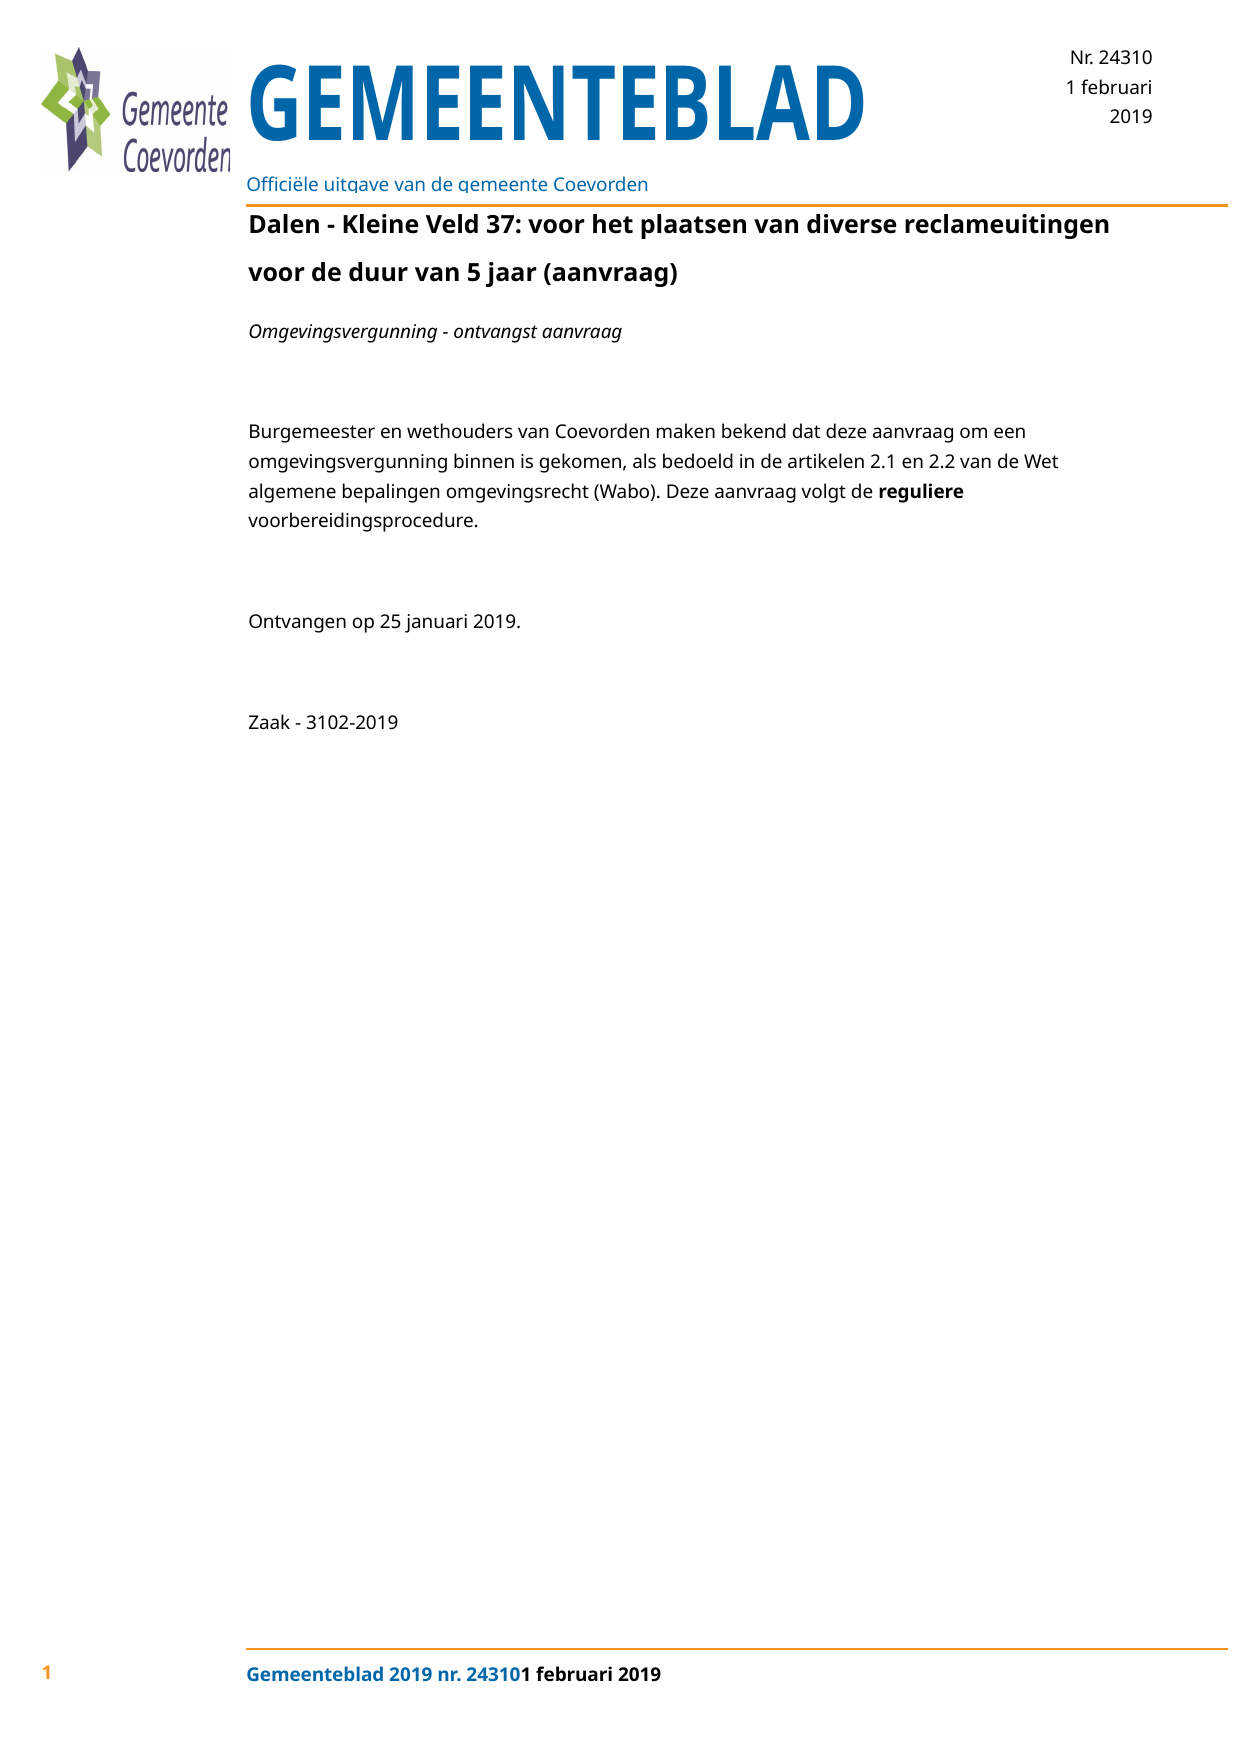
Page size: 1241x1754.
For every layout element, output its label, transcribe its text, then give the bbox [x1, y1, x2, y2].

text Burgemeester en wethouders van Coevorden maken bekend dat deze aanvraag om een omgevingsvergunning binnen is gekomen, als bedoeld in de artikelen 2.1 en 2.2 van de Wet algemene bepalingen omgevingsrecht (Wabo). Deze aanvraag volgt de reguliere voorbereidingsprocedure. [248, 419, 1152, 533]
text Ontvangen op 25 januari 2019. [248, 608, 1152, 634]
text Omgevingsvergunning - ontvangst aanvraag [248, 318, 1152, 344]
text Dalen - Kleine Veld 37: voor het plaatsen van diverse reclameuitingen voor de duur van 5 jaar (aanvraag) [248, 207, 1152, 288]
picture [41, 47, 231, 172]
text Zaak - 3102-2019 [248, 709, 1152, 735]
